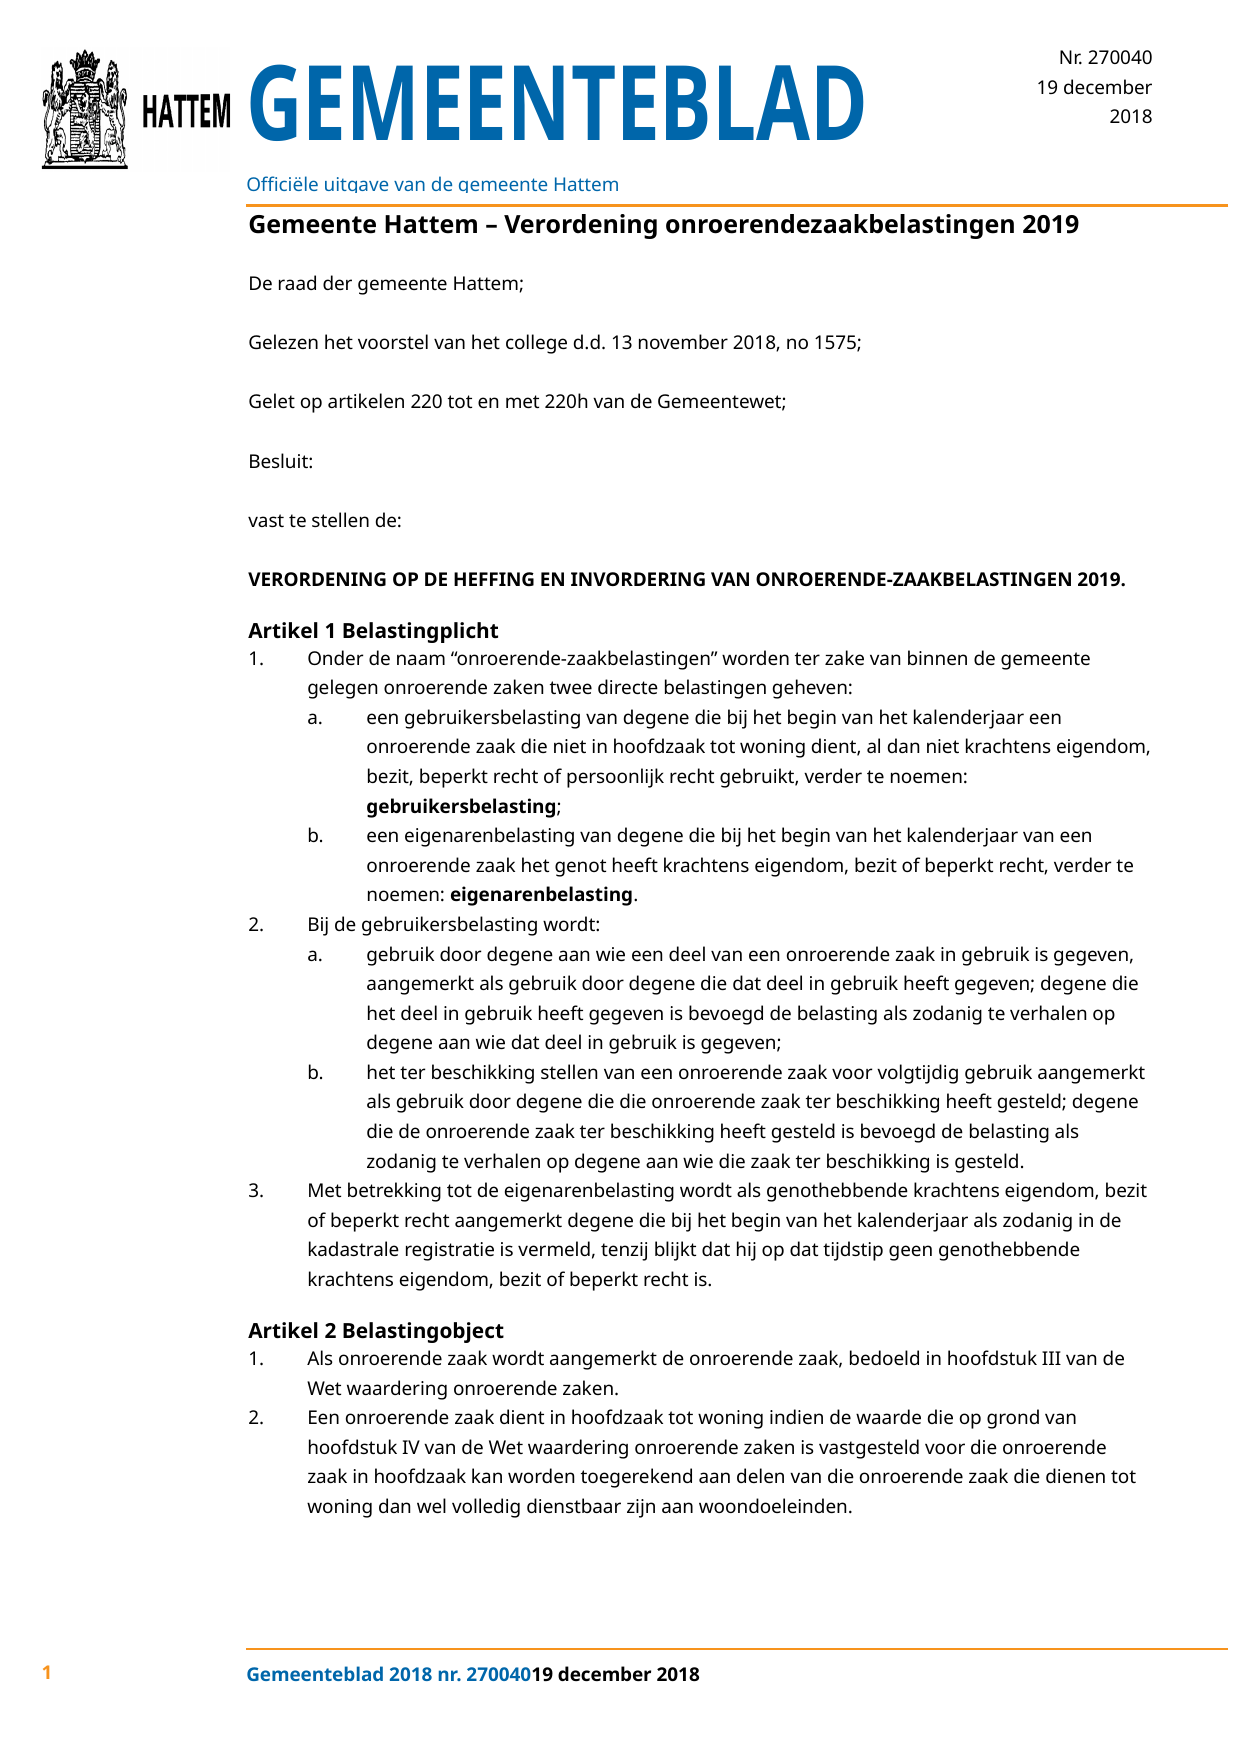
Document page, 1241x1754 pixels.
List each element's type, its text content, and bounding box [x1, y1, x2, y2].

text VERORDENING OP DE HEFFING EN INVORDERING VAN ONROERENDE-ZAAKBELASTINGEN 2019. [248, 566, 1152, 592]
list Een onroerende zaak dient in hoofdzaak tot woning indien de waarde die op grond van hoofdstuk IV van de Wet waardering onroerende zaken is vastgesteld voor die onroerende zaak in hoofdzaak kan worden toegerekend aan delen van die onroerende zaak die dienen tot woning dan wel volledig dienstbaar zijn aan woondoeleinden. [248, 1404, 1152, 1519]
list Met betrekking tot de eigenarenbelasting wordt als genothebbende krachtens eigendom, bezit of beperkt recht aangemerkt degene die bij het begin van het kalenderjaar als zodanig in de kadastrale registratie is vermeld, tenzij blijkt dat hij op dat tijdstip geen genothebbende krachtens eigendom, bezit of beperkt recht is. [248, 1177, 1152, 1292]
text Gelet op artikelen 220 tot en met 220h van de Gemeentewet; [248, 389, 1152, 414]
text Gelezen het voorstel van het college d.d. 13 november 2018, no 1575; [248, 329, 1152, 355]
list Onder de naam “onroerende-zaakbelastingen” worden ter zake van binnen de gemeente gelegen onroerende zaken twee directe belastingen geheven: [248, 645, 1152, 700]
list Als onroerende zaak wordt aangemerkt de onroerende zaak, bedoeld in hoofdstuk III van de Wet waardering onroerende zaken. [248, 1345, 1152, 1400]
text vast te stellen de: [248, 507, 1152, 533]
list een gebruikersbelasting van degene die bij het begin van het kalenderjaar een onroerende zaak die niet in hoofdzaak tot woning dient, al dan niet krachtens eigendom, bezit, beperkt recht of persoonlijk recht gebruikt, verder te noemen: gebruikersbelasting; [307, 704, 1152, 819]
text Besluit: [248, 448, 1152, 473]
text De raad der gemeente Hattem; [248, 270, 1152, 296]
text Artikel 2 Belastingobject [248, 1317, 1152, 1345]
list een eigenarenbelasting van degene die bij het begin van het kalenderjaar van een onroerende zaak het genot heeft krachtens eigendom, bezit of beperkt recht, verder te noemen: eigenarenbelasting. [307, 822, 1152, 907]
picture [41, 47, 231, 172]
text Artikel 1 Belastingplicht [248, 617, 1152, 645]
text Gemeente Hattem – Verordening onroerendezaakbelastingen 2019 [248, 207, 1152, 241]
list gebruik door degene aan wie een deel van een onroerende zaak in gebruik is gegeven, aangemerkt als gebruik door degene die dat deel in gebruik heeft gegeven; degene die het deel in gebruik heeft gegeven is bevoegd de belasting als zodanig te verhalen op degene aan wie dat deel in gebruik is gegeven; [307, 941, 1152, 1055]
list het ter beschikking stellen van een onroerende zaak voor volgtijdig gebruik aangemerkt als gebruik door degene die die onroerende zaak ter beschikking heeft gesteld; degene die de onroerende zaak ter beschikking heeft gesteld is bevoegd de belasting als zodanig te verhalen op degene aan wie die zaak ter beschikking is gesteld. [307, 1059, 1152, 1174]
list Bij de gebruikersbelasting wordt: [248, 911, 1152, 937]
